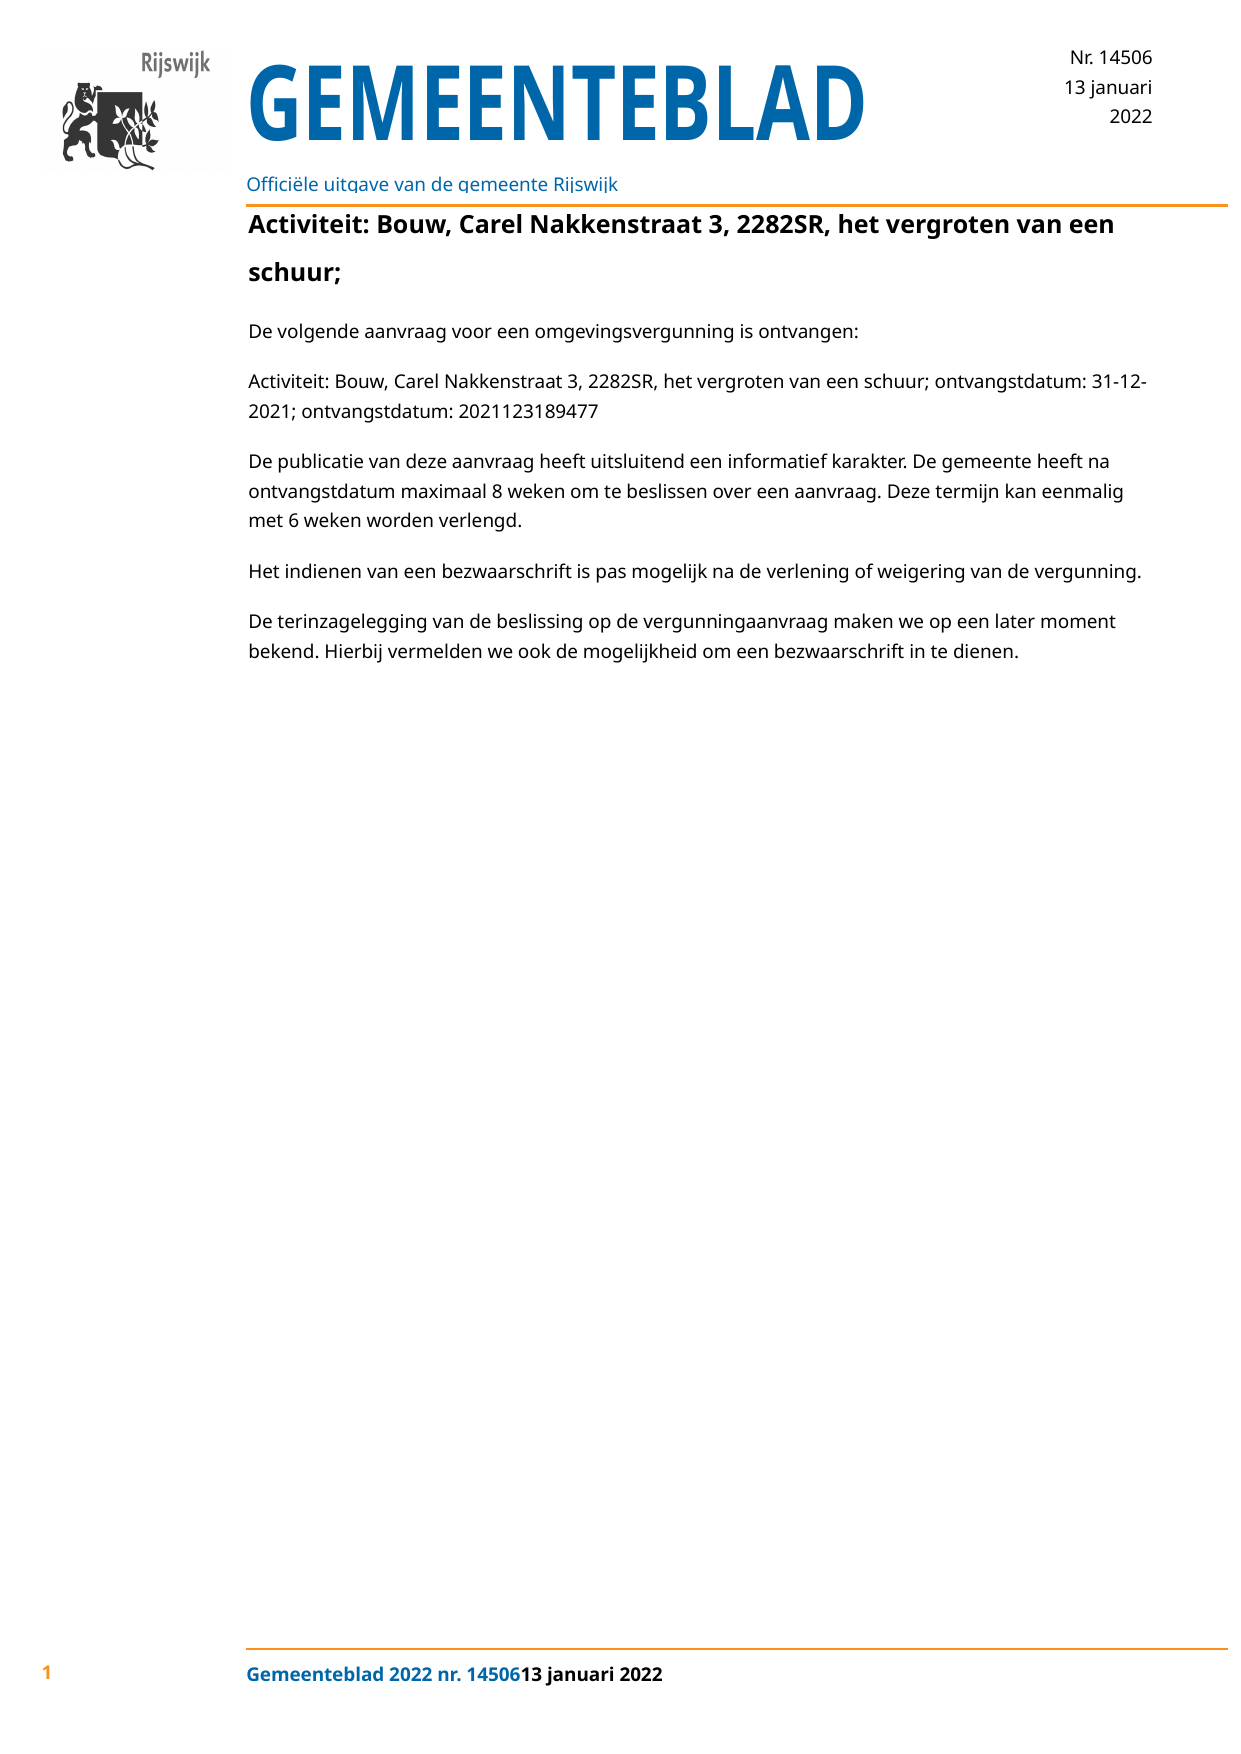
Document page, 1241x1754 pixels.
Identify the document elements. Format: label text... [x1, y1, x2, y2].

picture [41, 47, 231, 172]
text De volgende aanvraag voor een omgevingsvergunning is ontvangen: [248, 318, 1152, 344]
text De terinzagelegging van de beslissing op de vergunningaanvraag maken we op een later moment bekend. Hierbij vermelden we ook de mogelijkheid om een bezwaarschrift in te dienen. [248, 608, 1152, 664]
text Activiteit: Bouw, Carel Nakkenstraat 3, 2282SR, het vergroten van een schuur; ontvangstdatum: 31-12-2021; ontvangstdatum: 2021123189477 [248, 368, 1152, 424]
text Het indienen van een bezwaarschrift is pas mogelijk na de verlening of weigering van de vergunning. [248, 558, 1152, 584]
text Activiteit: Bouw, Carel Nakkenstraat 3, 2282SR, het vergroten van een schuur; [248, 207, 1152, 288]
text De publicatie van deze aanvraag heeft uitsluitend een informatief karakter. De gemeente heeft na ontvangstdatum maximaal 8 weken om te beslissen over een aanvraag. Deze termijn kan eenmalig met 6 weken worden verlengd. [248, 448, 1152, 533]
